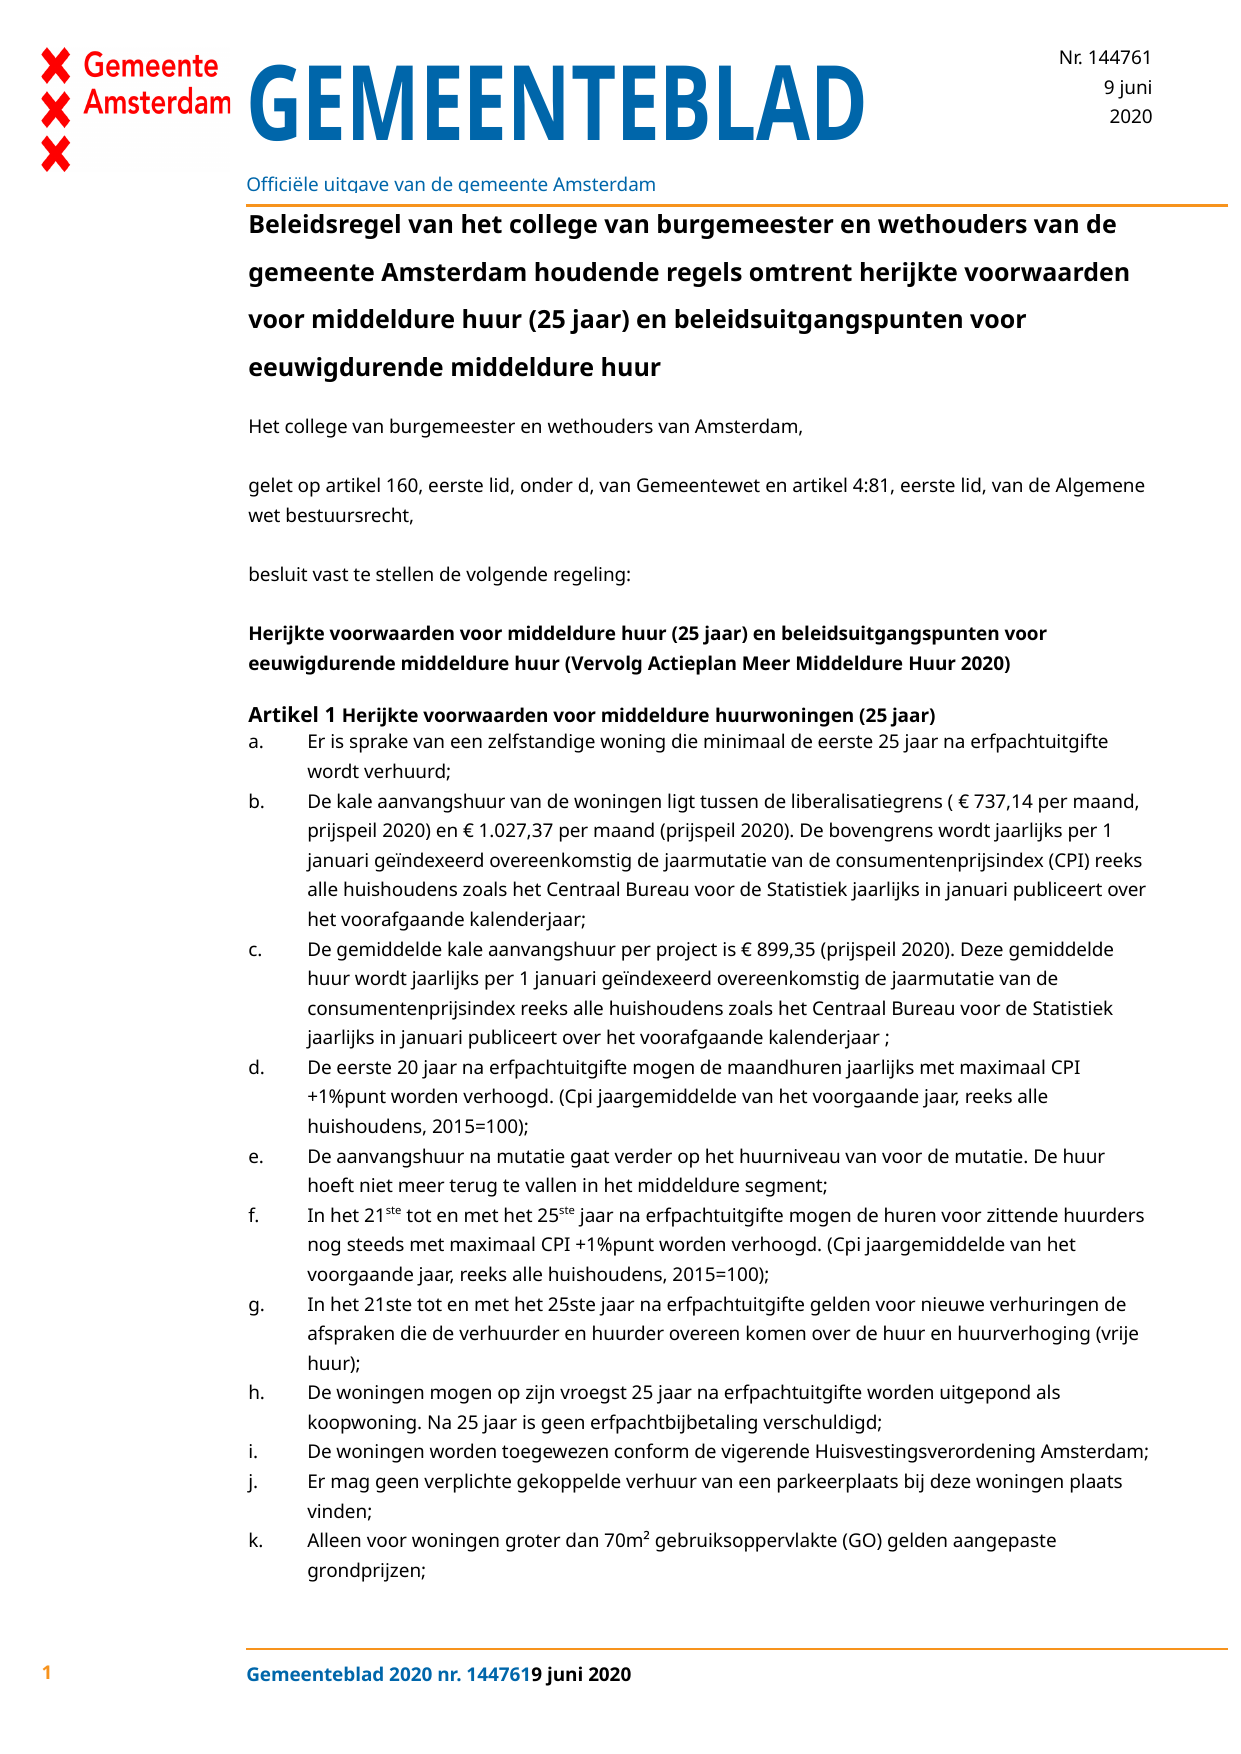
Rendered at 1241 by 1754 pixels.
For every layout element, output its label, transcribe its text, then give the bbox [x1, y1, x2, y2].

text Artikel 1 Herijkte voorwaarden voor middeldure huurwoningen (25 jaar) [248, 700, 1152, 729]
list De eerste 20 jaar na erfpachtuitgifte mogen de maandhuren jaarlijks met maximaal CPI +1%punt worden verhoogd. (Cpi jaargemiddelde van het voorgaande jaar, reeks alle huishoudens, 2015=100); [248, 1054, 1152, 1139]
picture [41, 47, 231, 172]
text Beleidsregel van het college van burgemeester en wethouders van de gemeente Amsterdam houdende regels omtrent herijkte voorwaarden voor middeldure huur (25 jaar) en beleidsuitgangspunten voor eeuwigdurende middeldure huur [248, 207, 1152, 384]
text Het college van burgemeester en wethouders van Amsterdam, [248, 413, 1152, 439]
list De gemiddelde kale aanvangshuur per project is € 899,35 (prijspeil 2020). Deze gemiddelde huur wordt jaarlijks per 1 januari geïndexeerd overeenkomstig de jaarmutatie van de consumentenprijsindex reeks alle huishoudens zoals het Centraal Bureau voor de Statistiek jaarlijks in januari publiceert over het voorafgaande kalenderjaar ; [248, 936, 1152, 1050]
list De aanvangshuur na mutatie gaat verder op het huurniveau van voor de mutatie. De huur hoeft niet meer terug te vallen in het middeldure segment; [248, 1143, 1152, 1198]
text besluit vast te stellen de volgende regeling: [248, 561, 1152, 587]
list De woningen mogen op zijn vroegst 25 jaar na erfpachtuitgifte worden uitgepond als koopwoning. Na 25 jaar is geen erfpachtbijbetaling verschuldigd; [248, 1379, 1152, 1435]
list Er is sprake van een zelfstandige woning die minimaal de eerste 25 jaar na erfpachtuitgifte wordt verhuurd; [248, 729, 1152, 784]
list Er mag geen verplichte gekoppelde verhuur van een parkeerplaats bij deze woningen plaats vinden; [248, 1468, 1152, 1523]
list De woningen worden toegewezen conform de vigerende Huisvestingsverordening Amsterdam; [248, 1439, 1152, 1464]
list De kale aanvangshuur van de woningen ligt tussen de liberalisatiegrens ( € 737,14 per maand, prijspeil 2020) en € 1.027,37 per maand (prijspeil 2020). De bovengrens wordt jaarlijks per 1 januari geïndexeerd overeenkomstig de jaarmutatie van de consumentenprijsindex (CPI) reeks alle huishoudens zoals het Centraal Bureau voor de Statistiek jaarlijks in januari publiceert over het voorafgaande kalenderjaar; [248, 788, 1152, 932]
text Herijkte voorwaarden voor middeldure huur (25 jaar) en beleidsuitgangspunten voor eeuwigdurende middeldure huur (Vervolg Actieplan Meer Middeldure Huur 2020) [248, 620, 1152, 676]
list Alleen voor woningen groter dan 70m² gebruiksoppervlakte (GO) gelden aangepaste grondprijzen; [248, 1527, 1152, 1583]
text gelet op artikel 160, eerste lid, onder d, van Gemeentewet en artikel 4:81, eerste lid, van de Algemene wet bestuursrecht, [248, 472, 1152, 528]
list In het 21ste tot en met het 25ste jaar na erfpachtuitgifte mogen de huren voor zittende huurders nog steeds met maximaal CPI +1%punt worden verhoogd. (Cpi jaargemiddelde van het voorgaande jaar, reeks alle huishoudens, 2015=100); [248, 1202, 1152, 1287]
list In het 21ste tot en met het 25ste jaar na erfpachtuitgifte gelden voor nieuwe verhuringen de afspraken die de verhuurder en huurder overeen komen over de huur en huurverhoging (vrije huur); [248, 1291, 1152, 1376]
